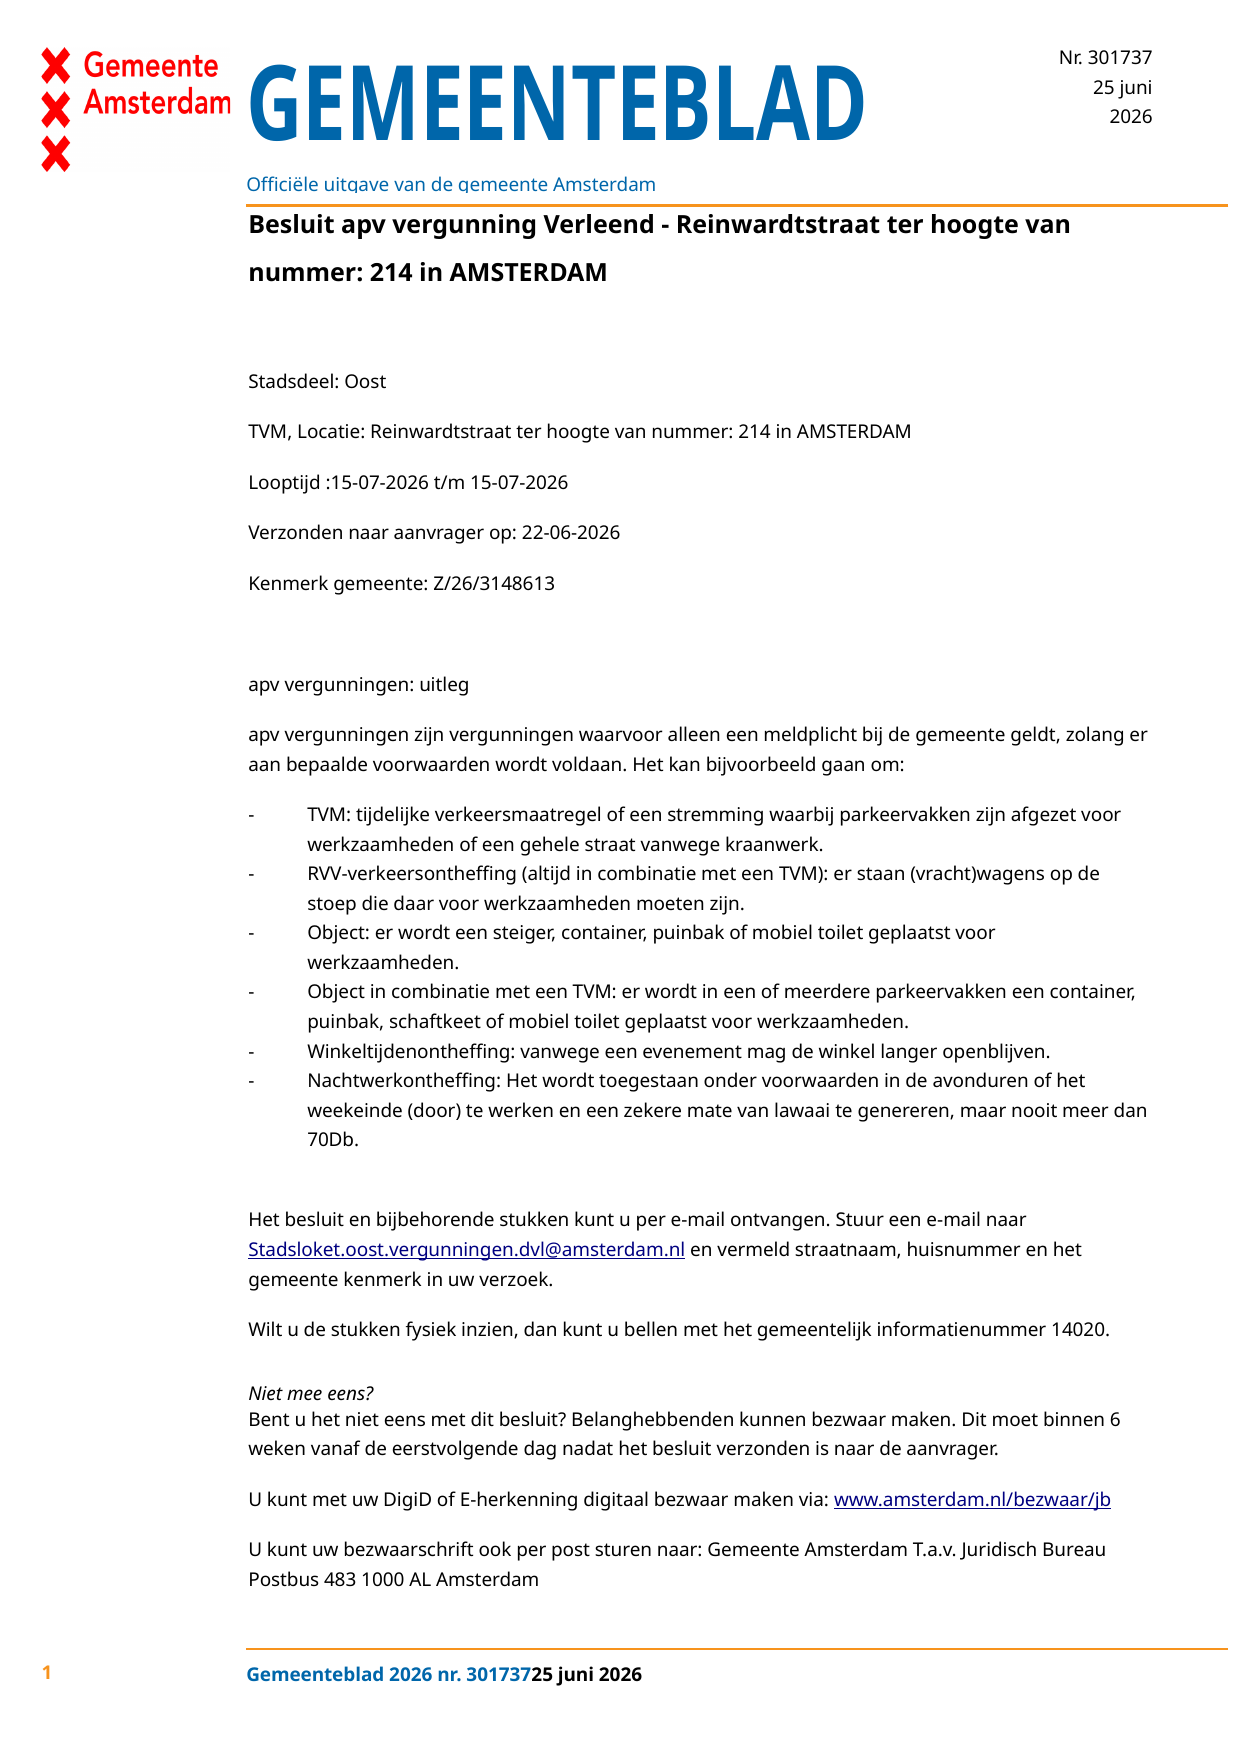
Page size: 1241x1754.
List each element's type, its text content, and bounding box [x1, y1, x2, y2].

text Stadsdeel: Oost [248, 368, 1152, 394]
text Niet mee eens? [248, 1380, 1152, 1406]
text apv vergunningen zijn vergunningen waarvoor alleen een meldplicht bij de gemeente geldt, zolang er aan bepaalde voorwaarden wordt voldaan. Het kan bijvoorbeeld gaan om: [248, 721, 1152, 777]
text Bent u het niet eens met dit besluit? Belanghebbenden kunnen bezwaar maken. Dit moet binnen 6 weken vanaf de eerstvolgende dag nadat het besluit verzonden is naar de aanvrager. [248, 1406, 1152, 1461]
text Verzonden naar aanvrager op: 22-06-2026 [248, 519, 1152, 545]
text apv vergunningen: uitleg [248, 671, 1152, 697]
text Het besluit en bijbehorende stukken kunt u per e-mail ontvangen. Stuur een e-mail naar Stadsloket.oost.vergunningen.dvl@amsterdam.nl en vermeld straatnaam, huisnummer en het gemeente kenmerk in uw verzoek. [248, 1207, 1152, 1292]
text Looptijd :15-07-2026 t/m 15-07-2026 [248, 469, 1152, 495]
list Object in combinatie met een TVM: er wordt in een of meerdere parkeervakken een container, puinbak, schaftkeet of mobiel toilet geplaatst voor werkzaamheden. [248, 979, 1152, 1034]
list RVV-verkeersontheffing (altijd in combinatie met een TVM): er staan (vracht)wagens op de stoep die daar voor werkzaamheden moeten zijn. [248, 860, 1152, 916]
text TVM, Locatie: Reinwardtstraat ter hoogte van nummer: 214 in AMSTERDAM [248, 419, 1152, 444]
text Wilt u de stukken fysiek inzien, dan kunt u bellen met het gemeentelijk informatienummer 14020. [248, 1316, 1152, 1342]
text U kunt uw bezwaarschrift ook per post sturen naar: Gemeente Amsterdam T.a.v. Juridisch Bureau Postbus 483 1000 AL Amsterdam [248, 1536, 1152, 1592]
text U kunt met uw DigiD of E-herkenning digitaal bezwaar maken via: www.amsterdam.nl/bezwaar/jb [248, 1486, 1152, 1512]
text Kenmerk gemeente: Z/26/3148613 [248, 570, 1152, 596]
list Winkeltijdenontheffing: vanwege een evenement mag de winkel langer openblijven. [248, 1038, 1152, 1064]
list TVM: tijdelijke verkeersmaatregel of een stremming waarbij parkeervakken zijn afgezet voor werkzaamheden of een gehele straat vanwege kraanwerk. [248, 801, 1152, 857]
list Object: er wordt een steiger, container, puinbak of mobiel toilet geplaatst voor werkzaamheden. [248, 919, 1152, 975]
text Besluit apv vergunning Verleend - Reinwardtstraat ter hoogte van nummer: 214 in AMSTERDAM [248, 207, 1152, 288]
picture [41, 47, 231, 172]
list Nachtwerkontheffing: Het wordt toegestaan onder voorwaarden in de avonduren of het weekeinde (door) te werken en een zekere mate van lawaai te genereren, maar nooit meer dan 70Db. [248, 1067, 1152, 1152]
